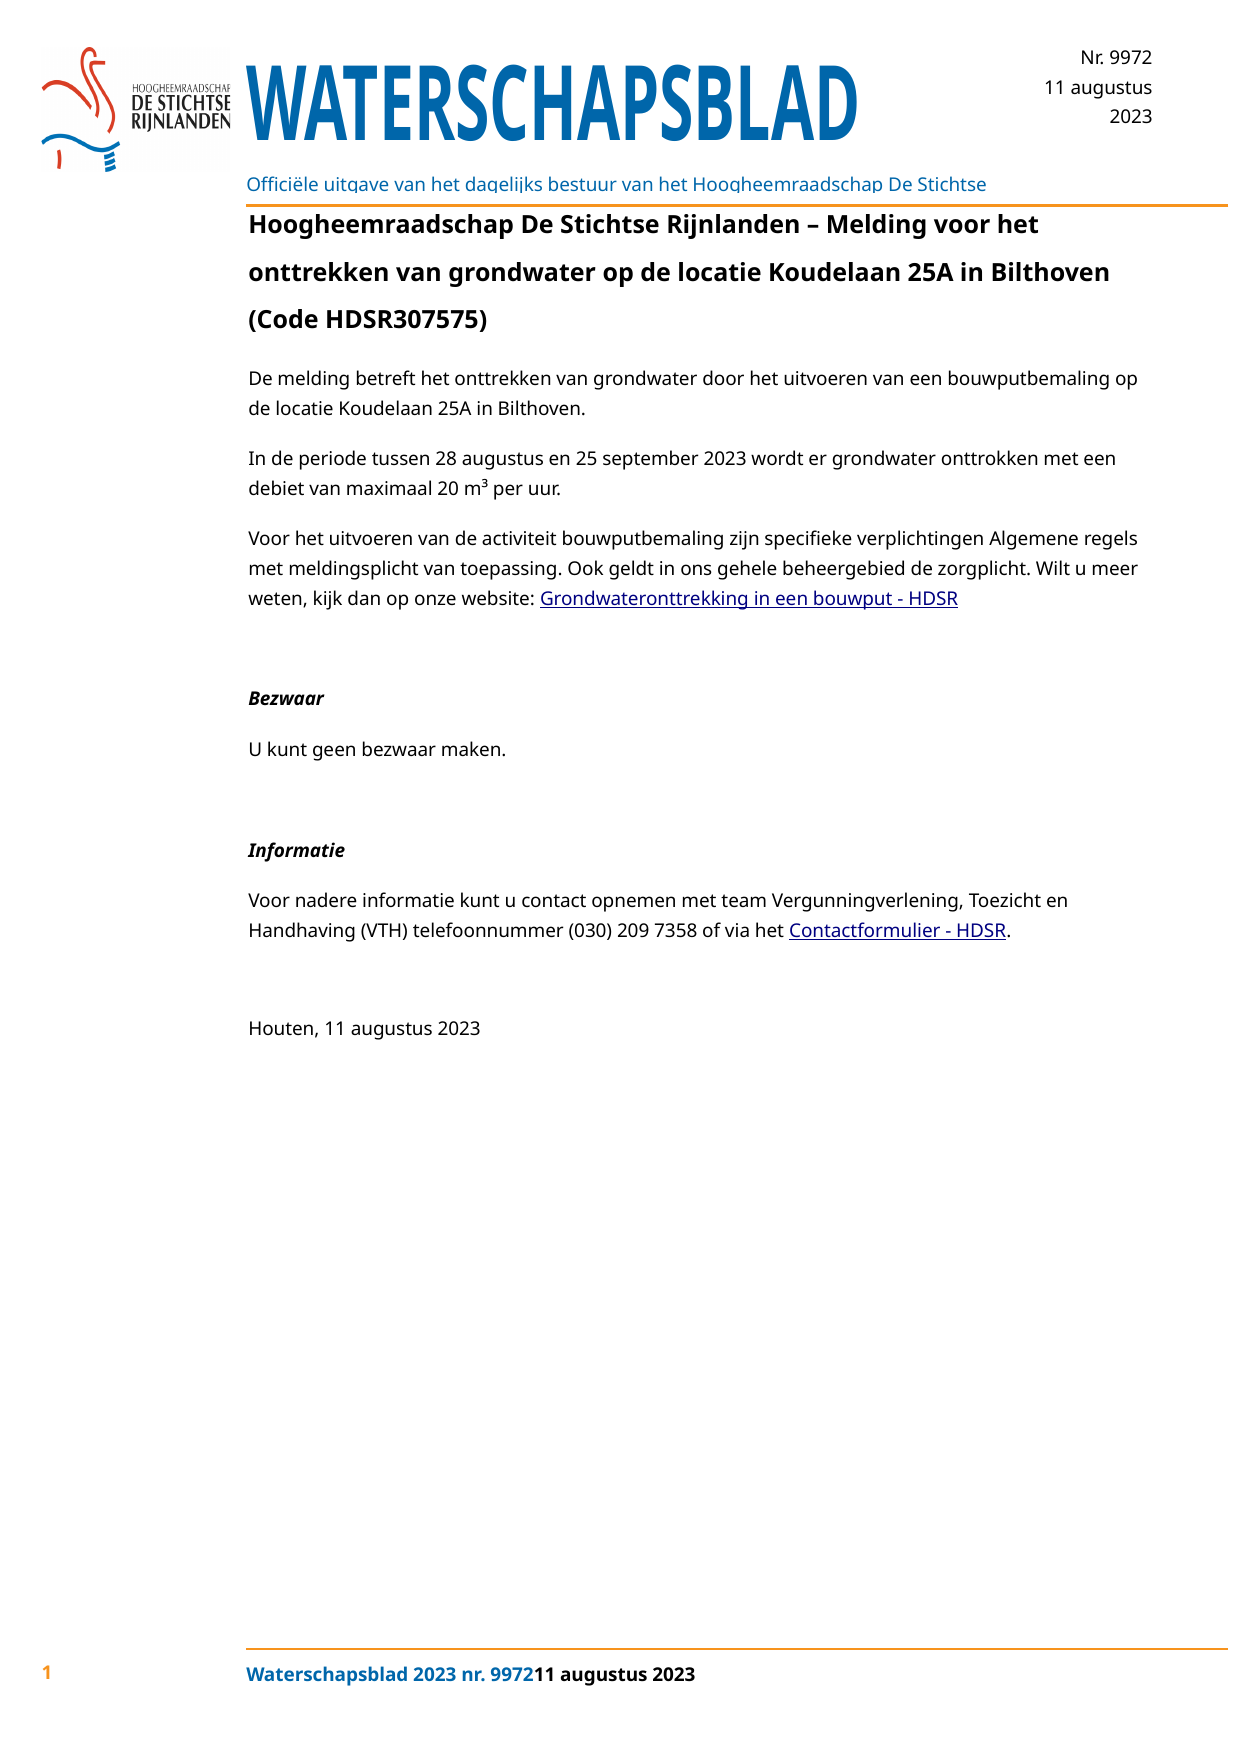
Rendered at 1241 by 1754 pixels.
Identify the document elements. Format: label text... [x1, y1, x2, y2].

text De melding betreft het onttrekken van grondwater door het uitvoeren van een bouwputbemaling op de locatie Koudelaan 25A in Bilthoven. [248, 366, 1152, 421]
text Houten, 11 augustus 2023 [248, 1015, 1152, 1041]
text Hoogheemraadschap De Stichtse Rijnlanden – Melding voor het onttrekken van grondwater op de locatie Koudelaan 25A in Bilthoven (Code HDSR307575) [248, 207, 1152, 336]
text In de periode tussen 28 augustus en 25 september 2023 wordt er grondwater onttrokken met een debiet van maximaal 20 m³ per uur. [248, 446, 1152, 501]
text Voor het uitvoeren van de activiteit bouwputbemaling zijn specifieke verplichtingen Algemene regels met meldingsplicht van toepassing. Ook geldt in ons gehele beheergebied de zorgplicht. Wilt u meer weten, kijk dan op onze website: Grondwateronttrekking in een bouwput - HDSR [248, 526, 1152, 610]
picture [41, 47, 231, 172]
text Bezwaar [248, 686, 1152, 711]
text Informatie [248, 837, 1152, 862]
text U kunt geen bezwaar maken. [248, 736, 1152, 762]
text Voor nadere informatie kunt u contact opnemen met team Vergunningverlening, Toezicht en Handhaving (VTH) telefoonnummer (030) 209 7358 of via het Contactformulier - HDSR. [248, 887, 1152, 942]
